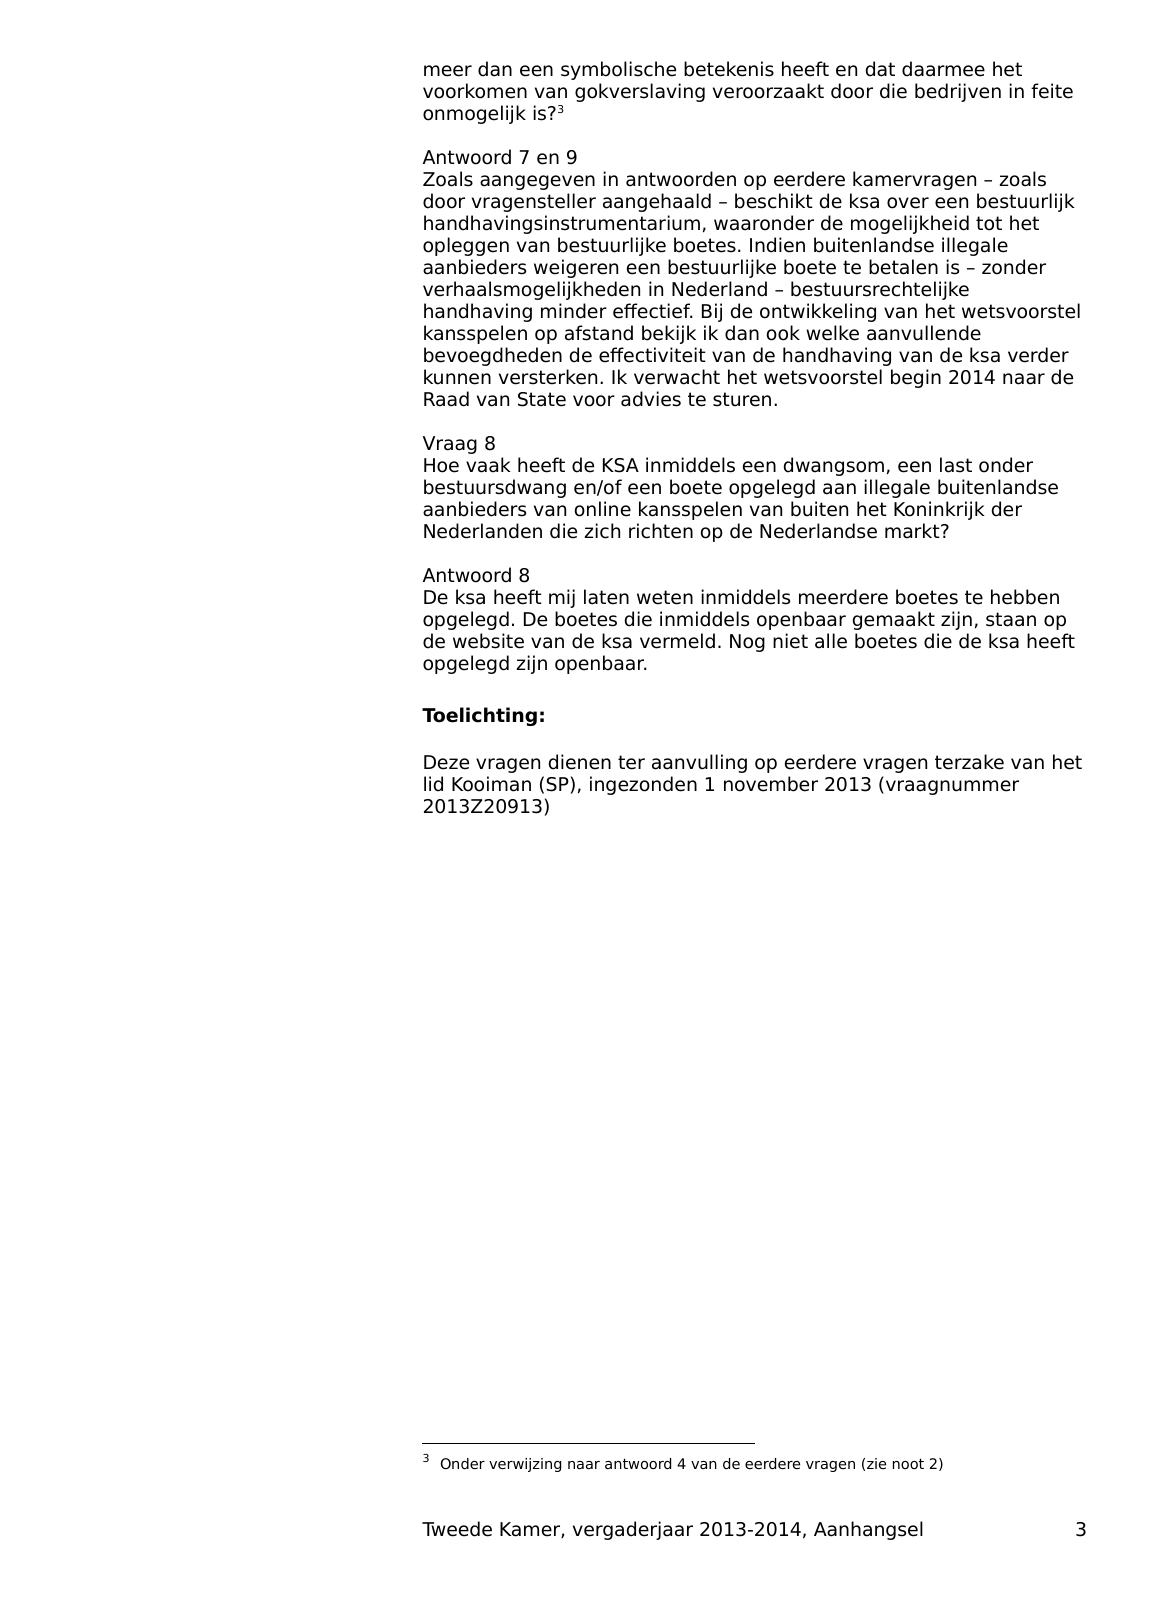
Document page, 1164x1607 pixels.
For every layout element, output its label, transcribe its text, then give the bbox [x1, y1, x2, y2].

text Hoe vaak heeft de KSA inmiddels een dwangsom, een last onder bestuursdwang en/of een boete opgelegd aan illegale buitenlandse aanbieders van online kansspelen van buiten het Koninkrijk der Nederlanden die zich richten op de Nederlandse markt? [422, 455, 1087, 543]
text Antwoord 7 en 9 [422, 147, 1087, 169]
text meer dan een symbolische betekenis heeft en dat daarmee het voorkomen van gokverslaving veroorzaakt door die bedrijven in feite onmogelijk is? [422, 59, 1087, 125]
text Deze vragen dienen ter aanvulling op eerdere vragen terzake van het lid Kooiman (SP), ingezonden 1 november 2013 (vraagnummer 2013Z20913) [422, 752, 1087, 818]
text Vraag 8 [422, 433, 1087, 455]
text De ksa heeft mij laten weten inmiddels meerdere boetes te hebben opgelegd. De boetes die inmiddels openbaar gemaakt zijn, staan op de website van de ksa vermeld. Nog niet alle boetes die de ksa heeft opgelegd zijn openbaar. [422, 587, 1087, 675]
text Onder verwijzing naar antwoord 4 van de eerdere vragen (zie noot 2) [422, 1452, 1087, 1474]
text Antwoord 8 [422, 565, 1087, 587]
text Zoals aangegeven in antwoorden op eerdere kamervragen – zoals door vragensteller aangehaald – beschikt de ksa over een bestuurlijk handhavingsinstrumentarium, waaronder de mogelijkheid tot het opleggen van bestuurlijke boetes. Indien buitenlandse illegale aanbieders weigeren een bestuurlijke boete te betalen is – zonder verhaalsmogelijkheden in Nederland – bestuursrechtelijke handhaving minder effectief. Bij de ontwikkeling van het wetsvoorstel kansspelen op afstand bekijk ik dan ook welke aanvullende bevoegdheden de effectiviteit van de handhaving van de ksa verder kunnen versterken. Ik verwacht het wetsvoorstel begin 2014 naar de Raad van State voor advies te sturen. [422, 169, 1087, 411]
subtitle Toelichting: [422, 705, 1087, 727]
